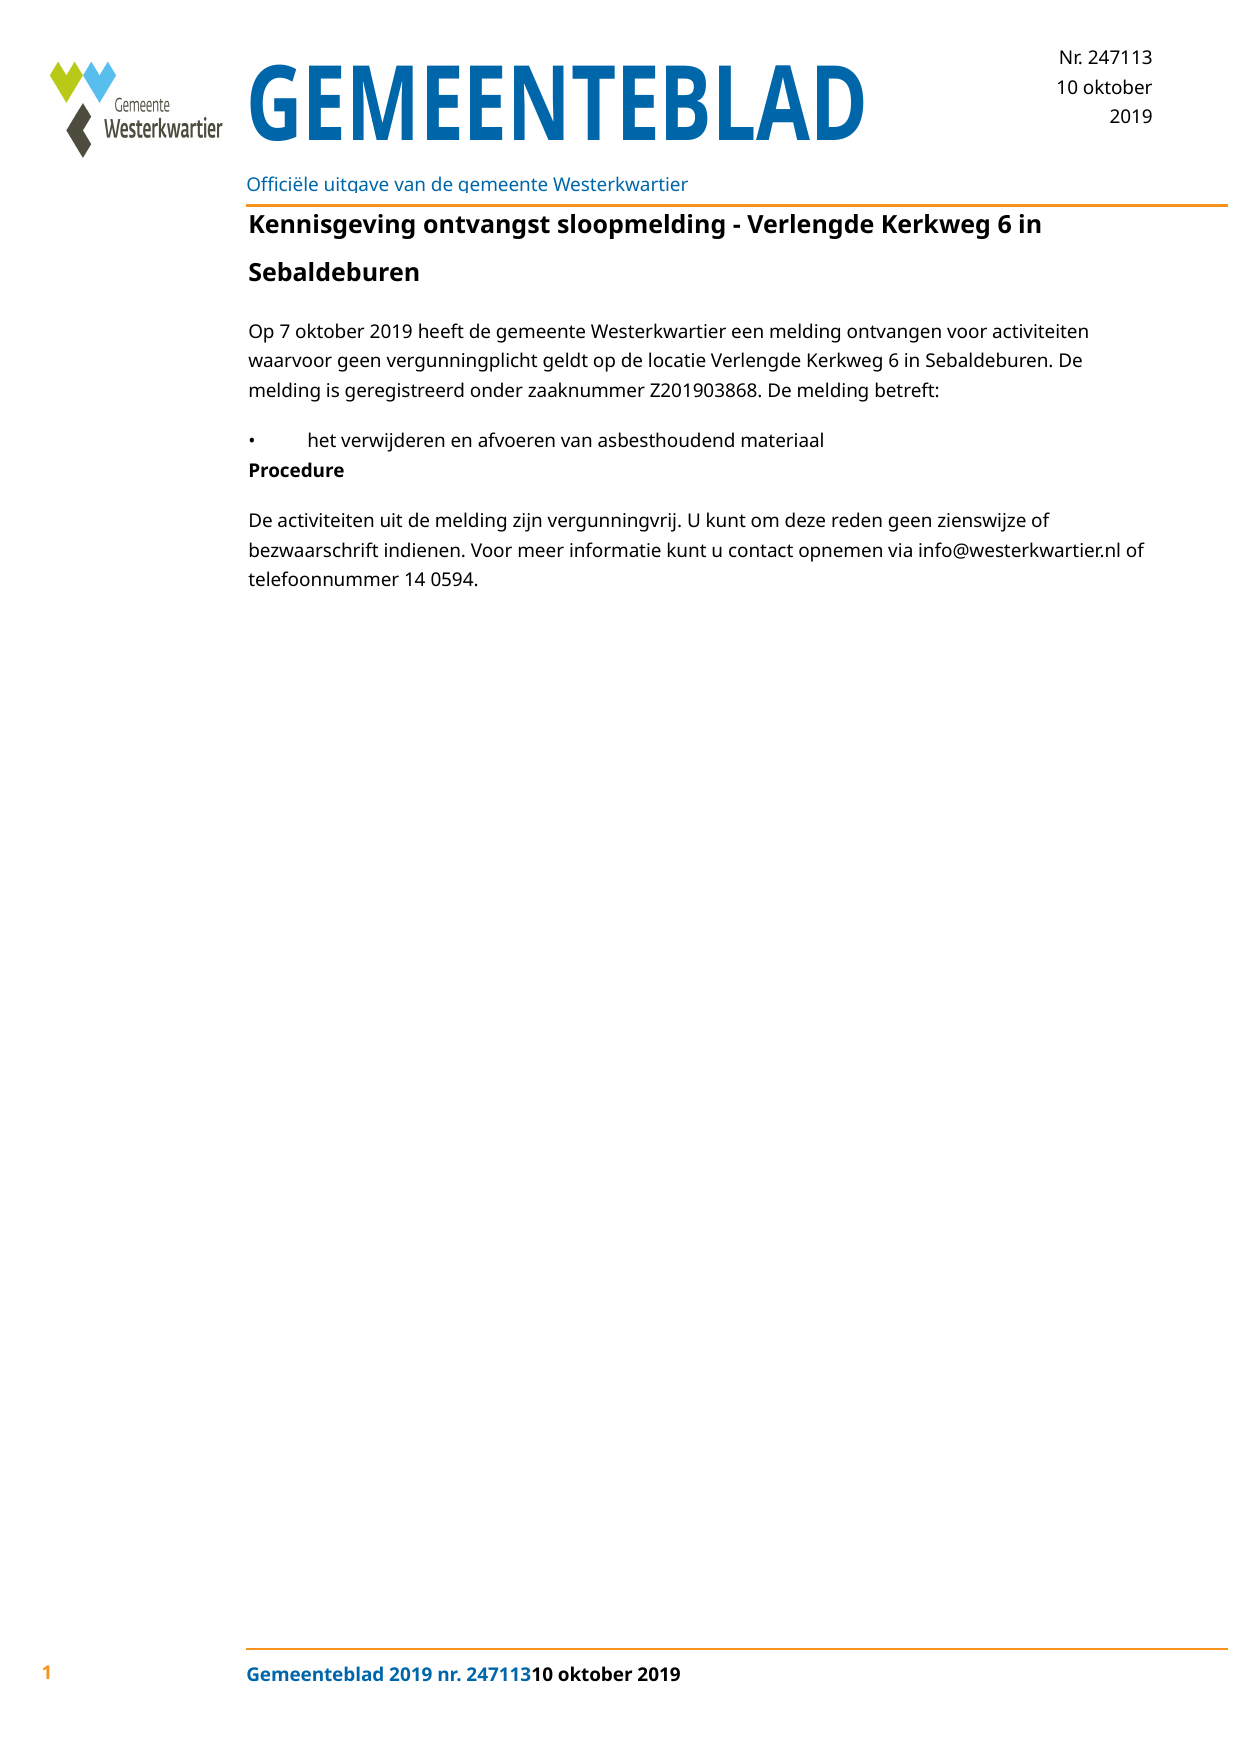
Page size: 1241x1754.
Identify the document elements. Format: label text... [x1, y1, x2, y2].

text Op 7 oktober 2019 heeft de gemeente Westerkwartier een melding ontvangen voor activiteiten waarvoor geen vergunningplicht geldt op de locatie Verlengde Kerkweg 6 in Sebaldeburen. De melding is geregistreerd onder zaaknummer Z201903868. De melding betreft: [248, 318, 1152, 403]
list het verwijderen en afvoeren van asbesthoudend materiaal [248, 427, 1152, 453]
text De activiteiten uit de melding zijn vergunningvrij. U kunt om deze reden geen zienswijze of bezwaarschrift indienen. Voor meer informatie kunt u contact opnemen via info@westerkwartier.nl of telefoonnummer 14 0594. [248, 507, 1152, 592]
picture [41, 47, 231, 172]
text Kennisgeving ontvangst sloopmelding - Verlengde Kerkweg 6 in Sebaldeburen [248, 207, 1152, 288]
text Procedure [248, 457, 1152, 483]
